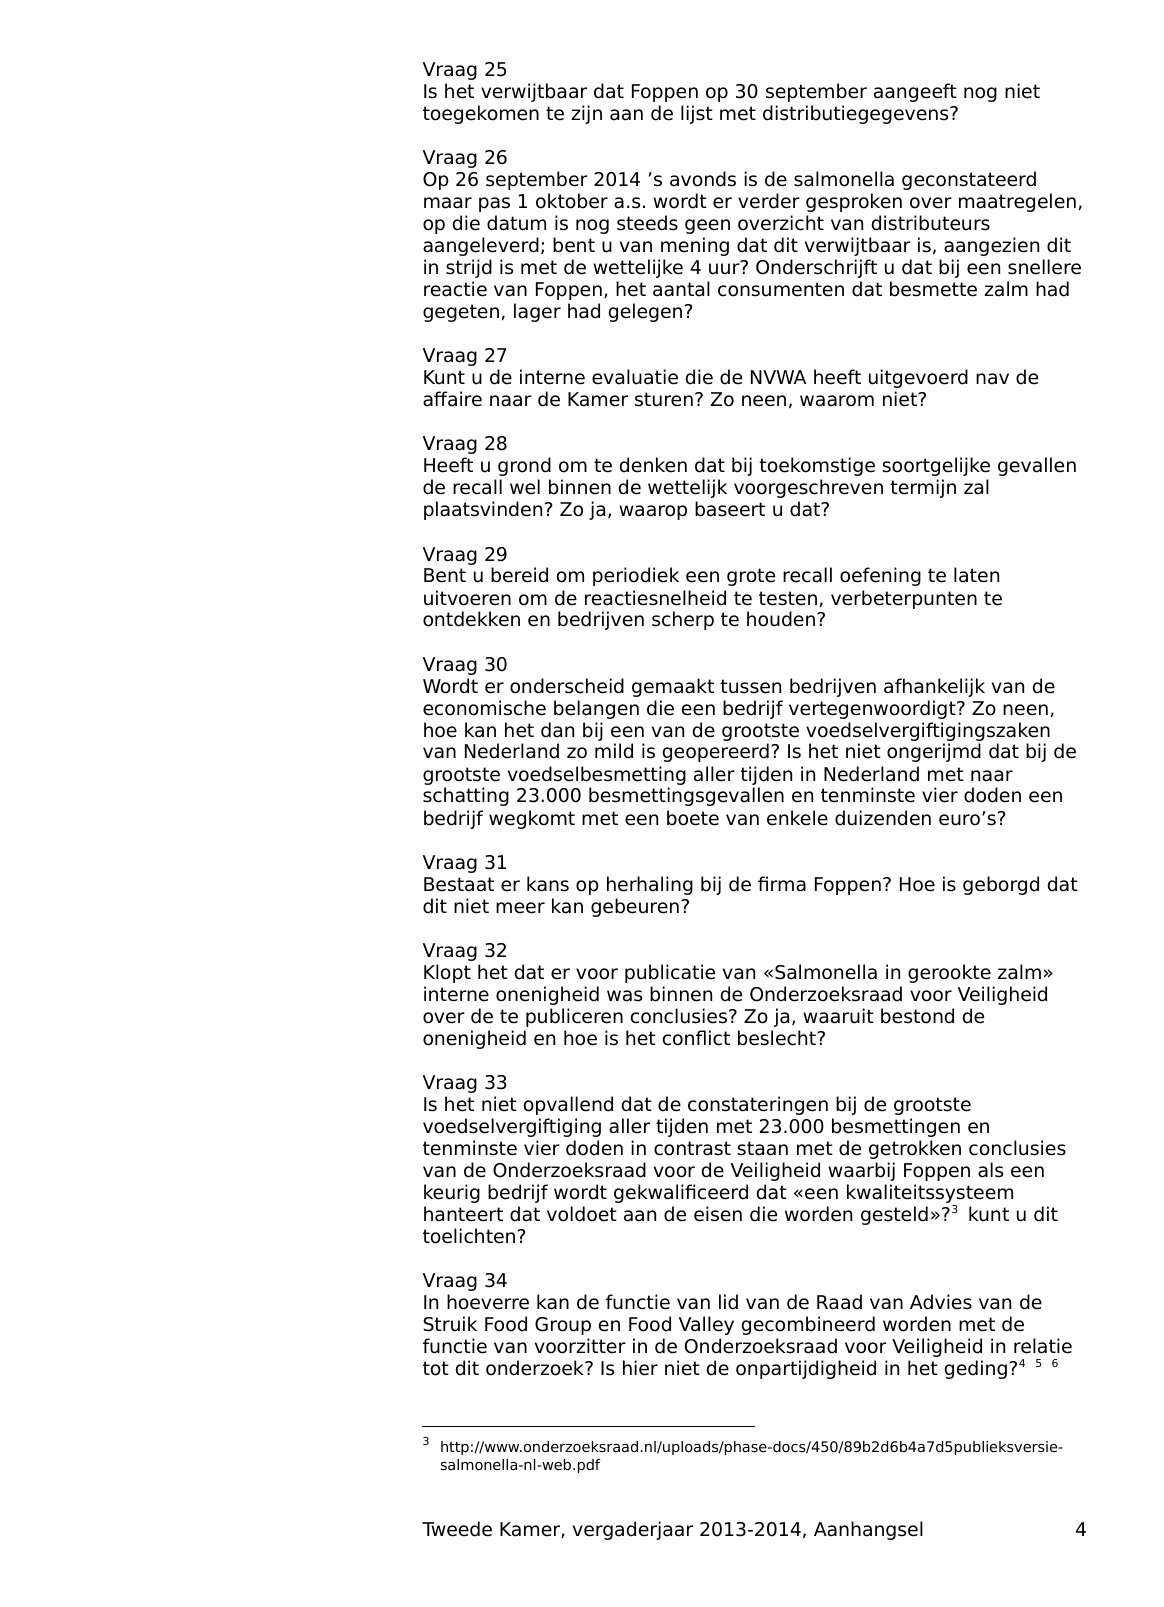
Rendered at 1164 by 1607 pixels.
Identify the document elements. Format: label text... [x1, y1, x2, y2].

text Bestaat er kans op herhaling bij de firma Foppen? Hoe is geborgd dat dit niet meer kan gebeuren? [422, 873, 1087, 917]
text Vraag 28 [422, 433, 1087, 455]
text Op 26 september 2014 ’s avonds is de salmonella geconstateerd maar pas 1 oktober a.s. wordt er verder gesproken over maatregelen, op die datum is nog steeds geen overzicht van distributeurs aangeleverd; bent u van mening dat dit verwijtbaar is, aangezien dit in strijd is met de wettelijke 4 uur? Onderschrijft u dat bij een snellere reactie van Foppen, het aantal consumenten dat besmette zalm had gegeten, lager had gelegen? [422, 169, 1087, 323]
text Is het verwijtbaar dat Foppen op 30 september aangeeft nog niet toegekomen te zijn aan de lijst met distributiegegevens? [422, 81, 1087, 125]
text Vraag 25 [422, 59, 1087, 81]
text Kunt u de interne evaluatie die de NVWA heeft uitgevoerd nav de affaire naar de Kamer sturen? Zo neen, waarom niet? [422, 367, 1087, 411]
text Vraag 30 [422, 653, 1087, 676]
text Bent u bereid om periodiek een grote recall oefening te laten uitvoeren om de reactiesnelheid te testen, verbeterpunten te ontdekken en bedrijven scherp te houden? [422, 565, 1087, 631]
text Wordt er onderscheid gemaakt tussen bedrijven afhankelijk van de economische belangen die een bedrijf vertegenwoordigt? Zo neen, hoe kan het dan bij een van de grootste voedselvergiftigingszaken van Nederland zo mild is geopereerd? Is het niet ongerijmd dat bij de grootste voedselbesmetting aller tijden in Nederland met naar schatting 23.000 besmettingsgevallen en tenminste vier doden een bedrijf wegkomt met een boete van enkele duizenden euro’s? [422, 676, 1087, 829]
text Klopt het dat er voor publicatie van «Salmonella in gerookte zalm» interne onenigheid was binnen de Onderzoeksraad voor Veiligheid over de te publiceren conclusies? Zo ja, waaruit bestond de onenigheid en hoe is het conflict beslecht? [422, 962, 1087, 1049]
text Vraag 26 [422, 147, 1087, 169]
text Vraag 32 [422, 940, 1087, 962]
text Is het niet opvallend dat de constateringen bij de grootste voedselvergiftiging aller tijden met 23.000 besmettingen en tenminste vier doden in contrast staan met de getrokken conclusies van de Onderzoeksraad voor de Veiligheid waarbij Foppen als een keurig bedrijf wordt gekwalificeerd dat «een kwaliteitssysteem hanteert dat voldoet aan de eisen die worden gesteld»? kunt u dit toelichten? [422, 1094, 1087, 1248]
text Heeft u grond om te denken dat bij toekomstige soortgelijke gevallen de recall wel binnen de wettelijk voorgeschreven termijn zal plaatsvinden? Zo ja, waarop baseert u dat? [422, 455, 1087, 521]
text In hoeverre kan de functie van lid van de Raad van Advies van de Struik Food Group en Food Valley gecombineerd worden met de functie van voorzitter in de Onderzoeksraad voor Veiligheid in relatie tot dit onderzoek? Is hier niet de onpartijdigheid in het geding? [422, 1292, 1087, 1380]
text http://www.onderzoeksraad.nl/uploads/phase-docs/450/89b2d6b4a7d5publieksversie-salmonella-nl-web.pdf [422, 1435, 1087, 1474]
text Vraag 27 [422, 345, 1087, 367]
text Vraag 31 [422, 852, 1087, 873]
text Vraag 34 [422, 1270, 1087, 1292]
text Vraag 33 [422, 1072, 1087, 1094]
text Vraag 29 [422, 543, 1087, 565]
